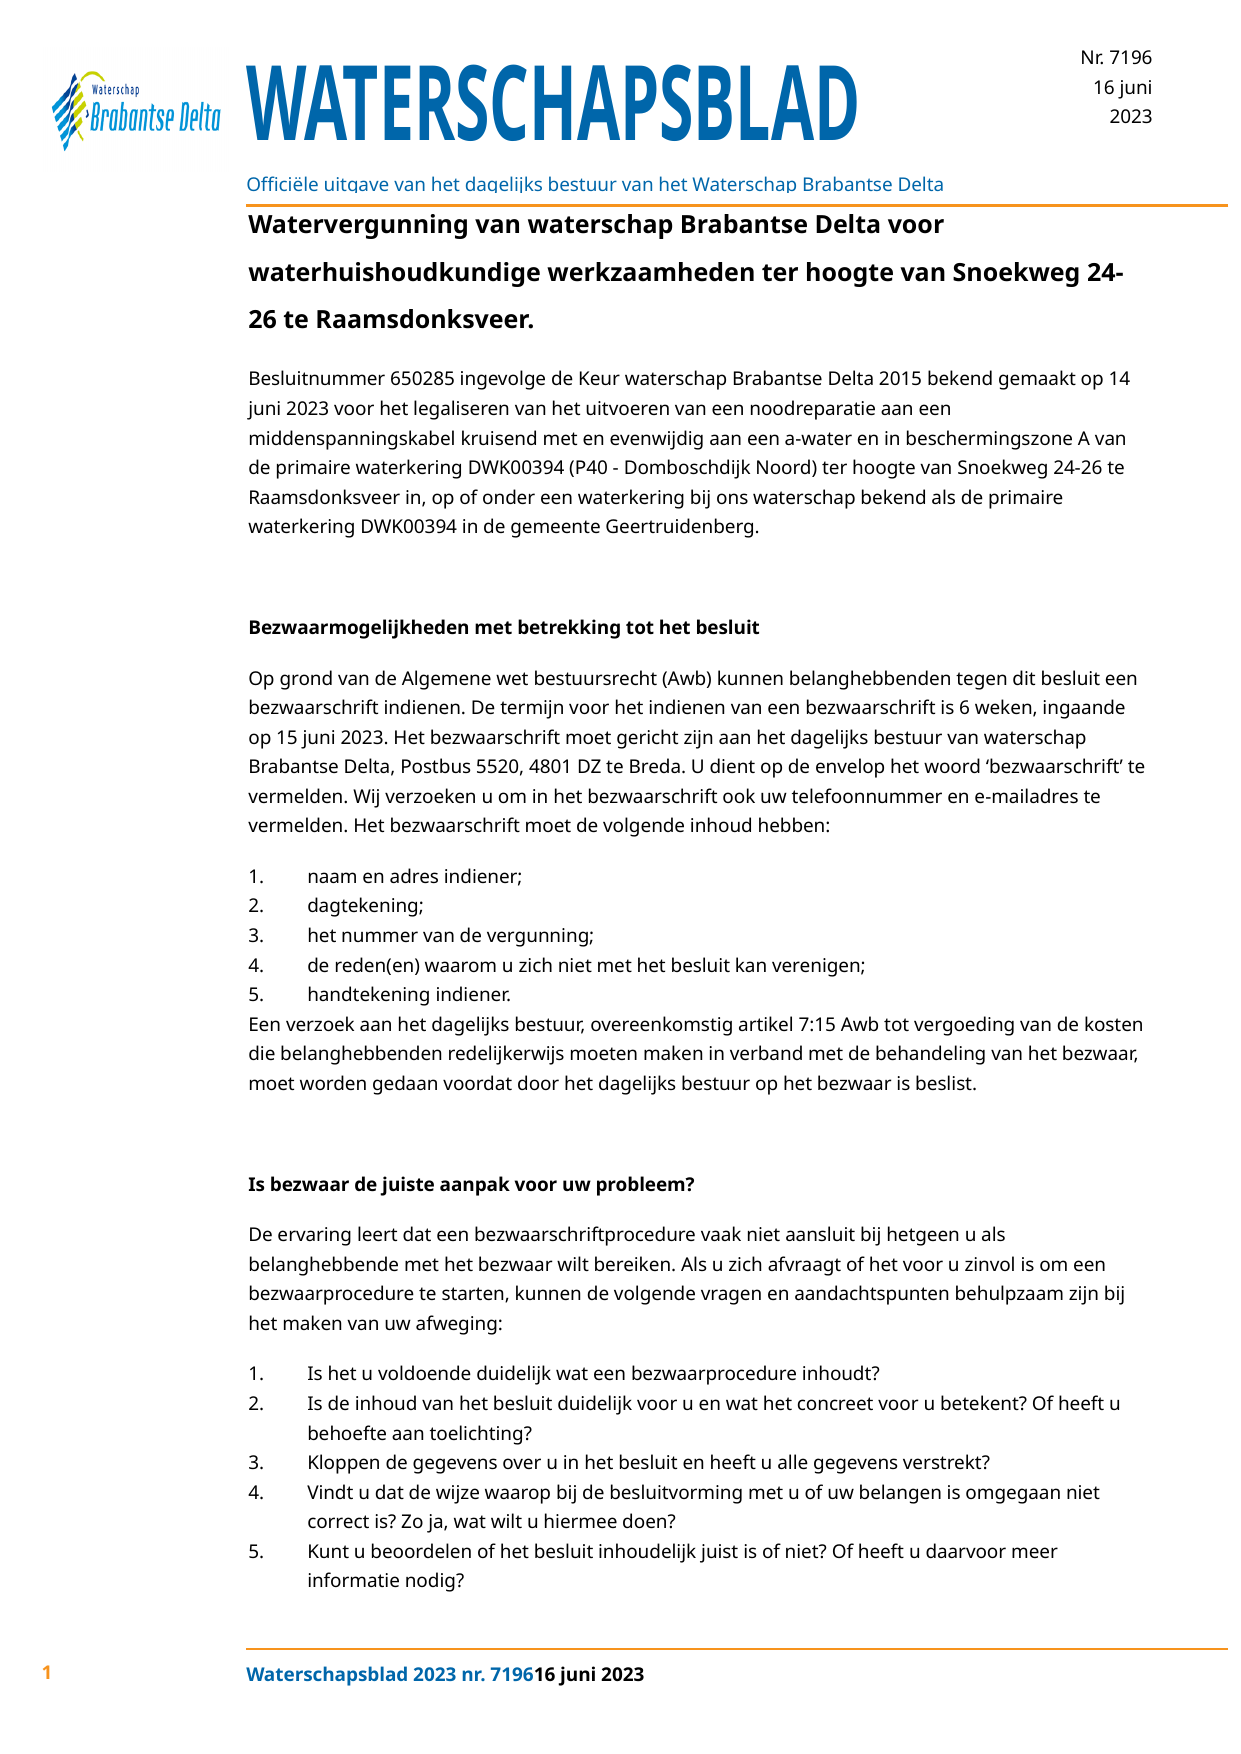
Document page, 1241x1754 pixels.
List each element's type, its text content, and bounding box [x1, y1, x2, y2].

list Is de inhoud van het besluit duidelijk voor u en wat het concreet voor u betekent? Of heeft u behoefte aan toelichting? [248, 1390, 1152, 1445]
text De ervaring leert dat een bezwaarschriftprocedure vaak niet aansluit bij hetgeen u als belanghebbende met het bezwaar wilt bereiken. Als u zich afvraagt of het voor u zinvol is om een bezwaarprocedure te starten, kunnen de volgende vragen en aandachtspunten behulpzaam zijn bij het maken van uw afweging: [248, 1221, 1152, 1336]
list handtekening indiener. [248, 981, 1152, 1007]
text Is bezwaar de juiste aanpak voor uw probleem? [248, 1171, 1152, 1197]
list Is het u voldoende duidelijk wat een bezwaarprocedure inhoudt? [248, 1361, 1152, 1386]
list Kloppen de gegevens over u in het besluit en heeft u alle gegevens verstrekt? [248, 1449, 1152, 1475]
text Watervergunning van waterschap Brabantse Delta voor waterhuishoudkundige werkzaamheden ter hoogte van Snoekweg 24-26 te Raamsdonksveer. [248, 207, 1152, 336]
list Vindt u dat de wijze waarop bij de besluitvorming met u of uw belangen is omgegaan niet correct is? Zo ja, wat wilt u hiermee doen? [248, 1479, 1152, 1534]
list de reden(en) waarom u zich niet met het besluit kan verenigen; [248, 952, 1152, 977]
list naam en adres indiener; [248, 863, 1152, 889]
text Een verzoek aan het dagelijks bestuur, overeenkomstig artikel 7:15 Awb tot vergoeding van de kosten die belanghebbenden redelijkerwijs moeten maken in verband met de behandeling van het bezwaar, moet worden gedaan voordat door het dagelijks bestuur op het bezwaar is beslist. [248, 1011, 1152, 1096]
list het nummer van de vergunning; [248, 922, 1152, 948]
list dagtekening; [248, 893, 1152, 918]
list Kunt u beoordelen of het besluit inhoudelijk juist is of niet? Of heeft u daarvoor meer informatie nodig? [248, 1538, 1152, 1593]
text Bezwaarmogelijkheden met betrekking tot het besluit [248, 614, 1152, 640]
text Op grond van de Algemene wet bestuursrecht (Awb) kunnen belanghebbenden tegen dit besluit een bezwaarschrift indienen. De termijn voor het indienen van een bezwaarschrift is 6 weken, ingaande op 15 juni 2023. Het bezwaarschrift moet gericht zijn aan het dagelijks bestuur van waterschap Brabantse Delta, Postbus 5520, 4801 DZ te Breda. U dient op de envelop het woord ‘bezwaarschrift’ te vermelden. Wij verzoeken u om in het bezwaarschrift ook uw telefoonnummer en e‑mailadres te vermelden. Het bezwaarschrift moet de volgende inhoud hebben: [248, 665, 1152, 838]
text Besluitnummer 650285 ingevolge de Keur waterschap Brabantse Delta 2015 bekend gemaakt op 14 juni 2023 voor het legaliseren van het uitvoeren van een noodreparatie aan een middenspanningskabel kruisend met en evenwijdig aan een a-water en in beschermingszone A van de primaire waterkering DWK00394 (P40 - Domboschdijk Noord) ter hoogte van Snoekweg 24-26 te Raamsdonksveer in, op of onder een waterkering bij ons waterschap bekend als de primaire waterkering DWK00394 in de gemeente Geertruidenberg. [248, 366, 1152, 539]
picture [41, 47, 231, 172]
